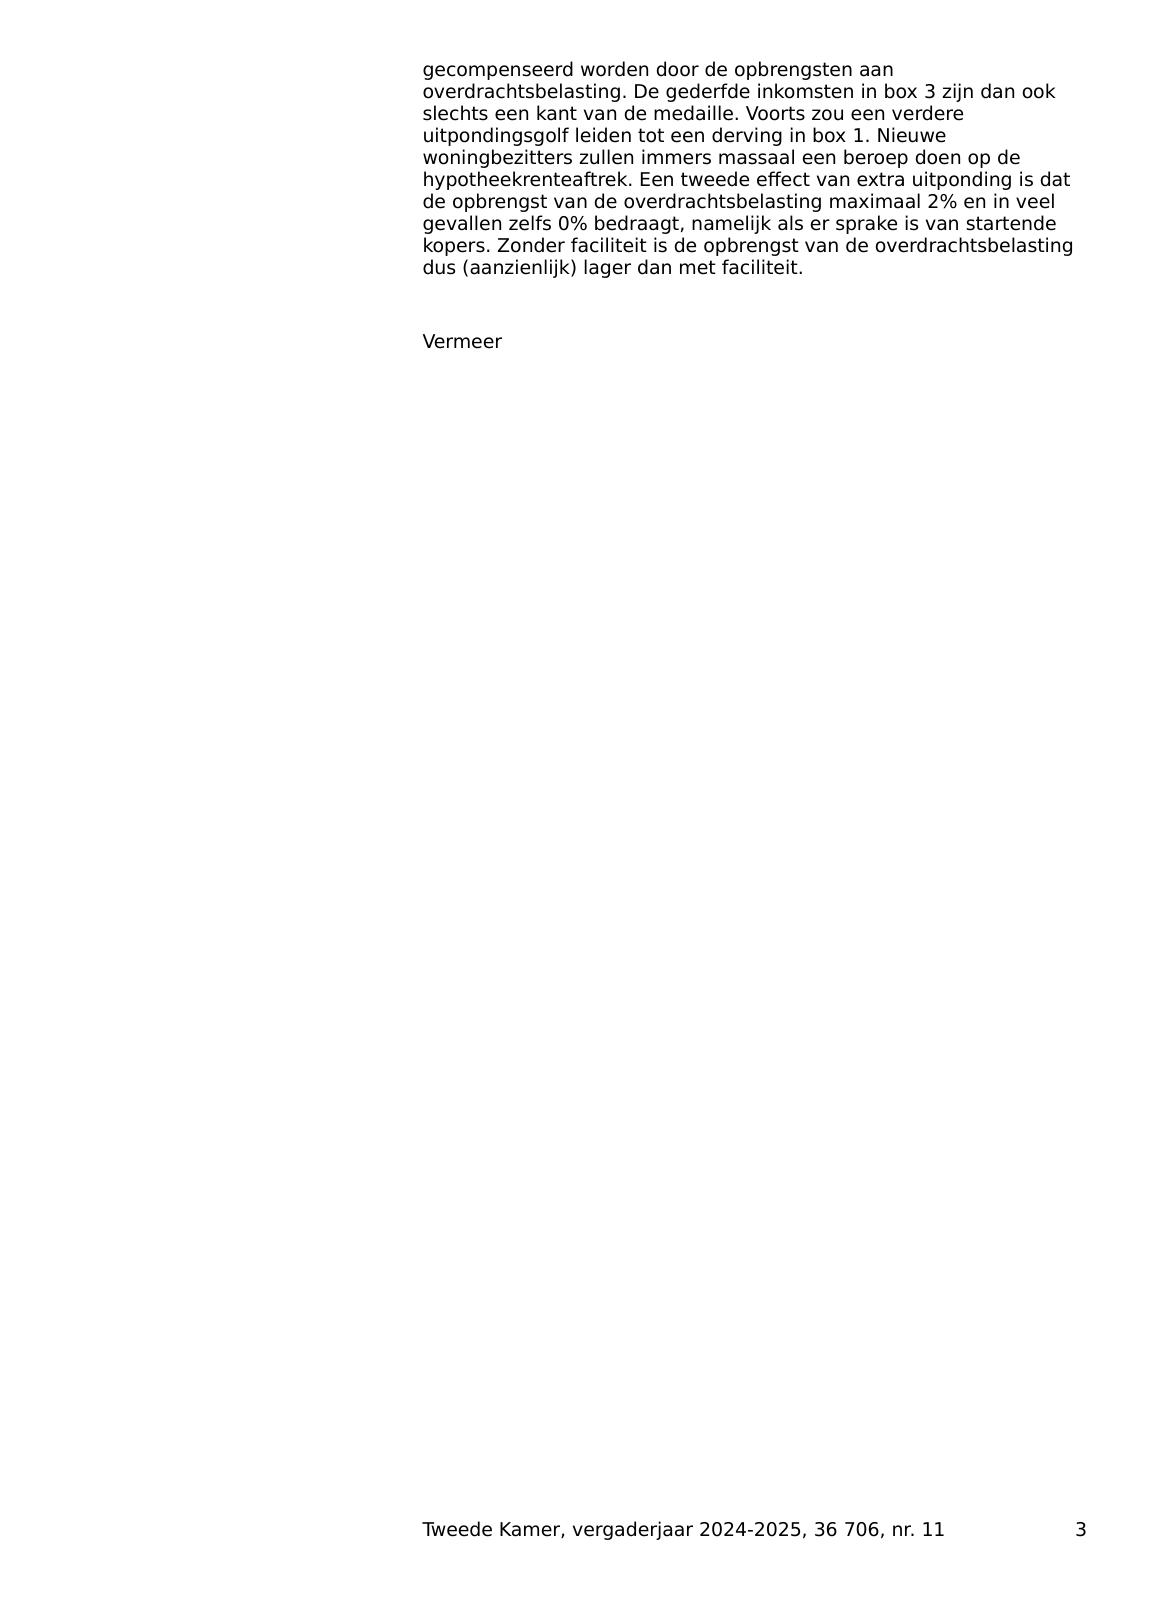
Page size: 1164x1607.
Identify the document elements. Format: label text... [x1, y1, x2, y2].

text gecompenseerd worden door de opbrengsten aan overdrachtsbelasting. De gederfde inkomsten in box 3 zijn dan ook slechts een kant van de medaille. Voorts zou een verdere uitpondingsgolf leiden tot een derving in box 1. Nieuwe woningbezitters zullen immers massaal een beroep doen op de hypotheekrenteaftrek. Een tweede effect van extra uitponding is dat de opbrengst van de overdrachtsbelasting maximaal 2% en in veel gevallen zelfs 0% bedraagt, namelijk als er sprake is van startende kopers. Zonder faciliteit is de opbrengst van de overdrachtsbelasting dus (aanzienlijk) lager dan met faciliteit. [422, 59, 1087, 279]
text Vermeer [422, 309, 1087, 353]
